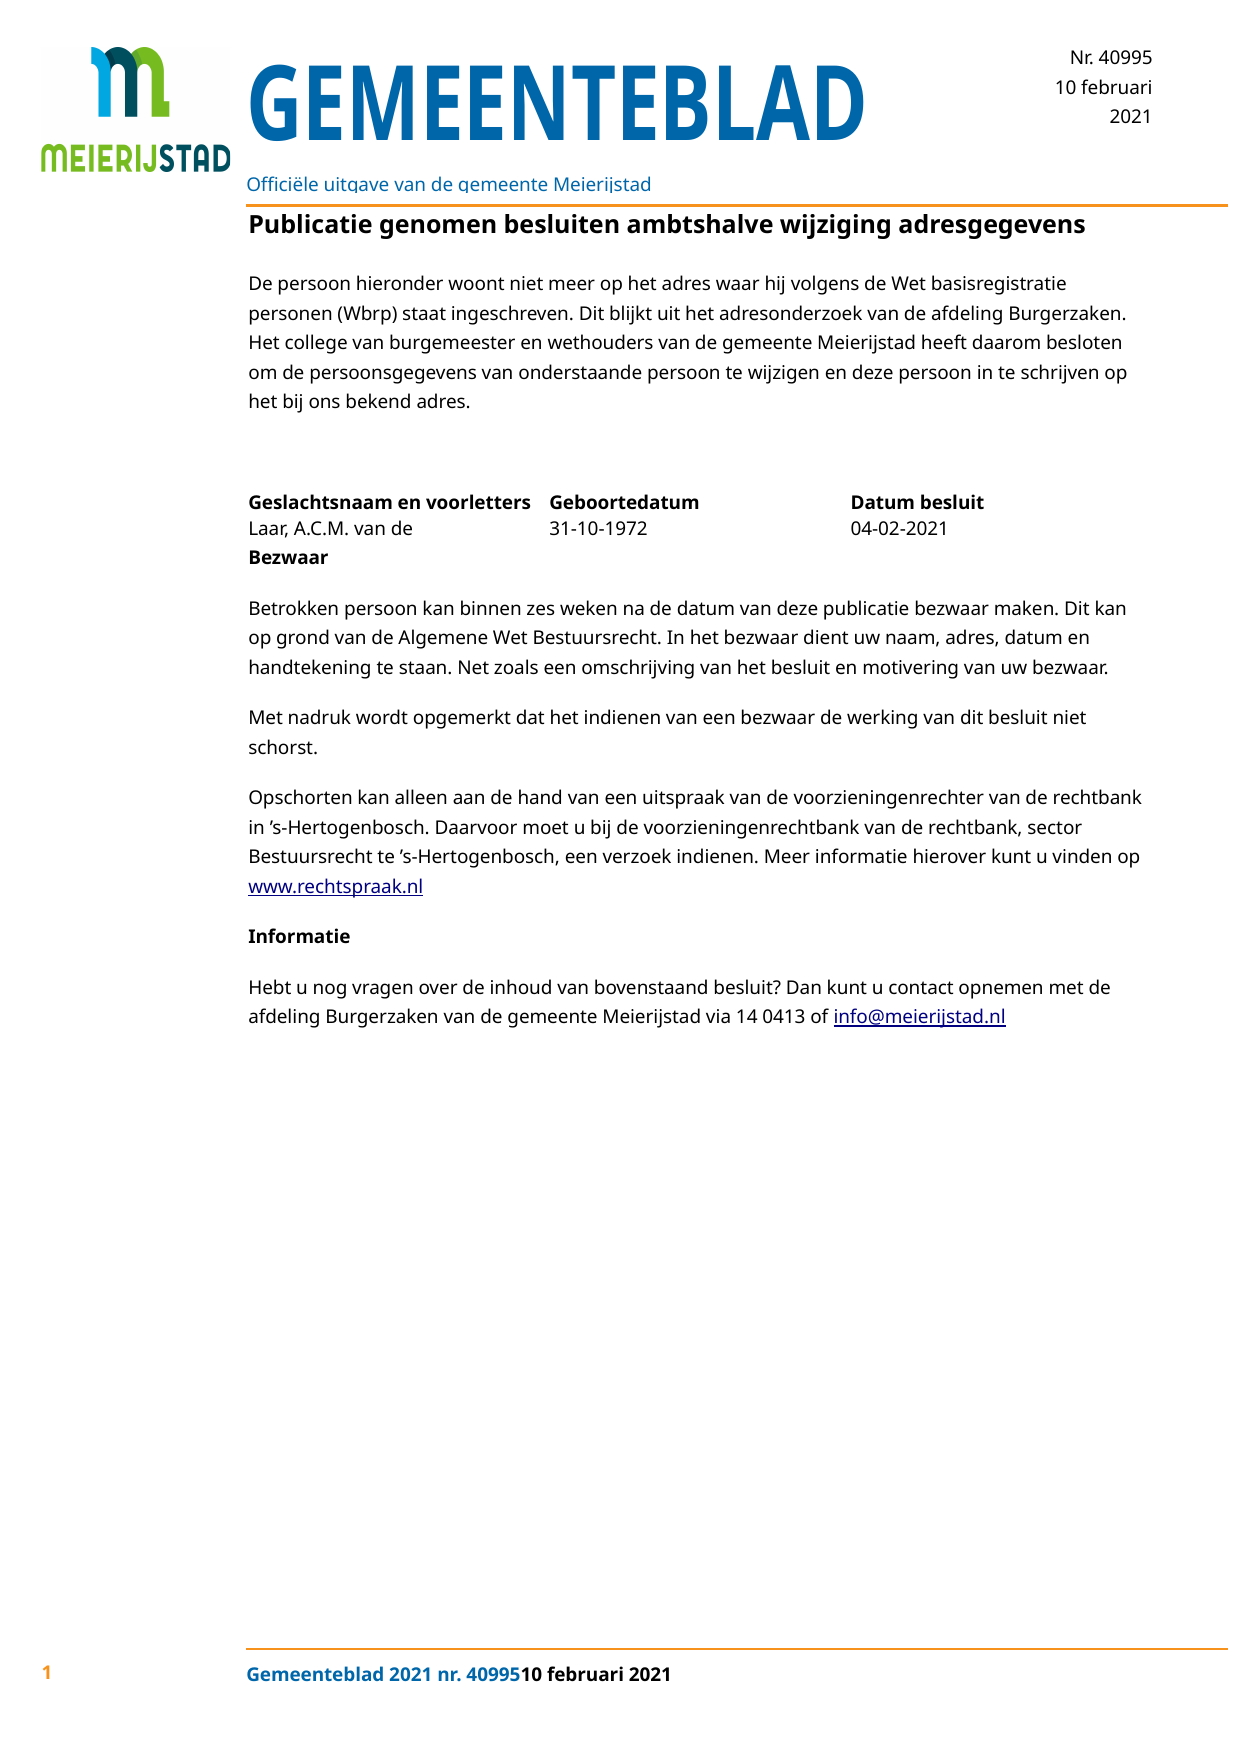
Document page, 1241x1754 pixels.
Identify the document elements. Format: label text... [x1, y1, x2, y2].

table_header Geboortedatum [549, 490, 850, 515]
table_header Datum besluit [850, 490, 1152, 515]
text Publicatie genomen besluiten ambtshalve wijziging adresgegevens [248, 207, 1152, 241]
table_cell Laar, A.C.M. van de [248, 515, 549, 541]
text Opschorten kan alleen aan de hand van een uitspraak van de voorzieningenrechter van de rechtbank in ’s-Hertogenbosch. Daarvoor moet u bij de voorzieningenrechtbank van de rechtbank, sector Bestuursrecht te ’s-Hertogenbosch, een verzoek indienen. Meer informatie hierover kunt u vinden op www.rechtspraak.nl [248, 784, 1152, 899]
picture [41, 47, 231, 172]
text Betrokken persoon kan binnen zes weken na de datum van deze publicatie bezwaar maken. Dit kan op grond van de Algemene Wet Bestuursrecht. In het bezwaar dient uw naam, adres, datum en handtekening te staan. Net zoals een omschrijving van het besluit en motivering van uw bezwaar. [248, 595, 1152, 679]
table_header Geslachtsnaam en voorletters [248, 490, 549, 515]
text Hebt u nog vragen over de inhoud van bovenstaand besluit? Dan kunt u contact opnemen met de afdeling Burgerzaken van de gemeente Meierijstad via 14 0413 of info@meierijstad.nl [248, 974, 1152, 1029]
table_cell 31-10-1972 [549, 515, 850, 541]
text De persoon hieronder woont niet meer op het adres waar hij volgens de Wet basisregistratie personen (Wbrp) staat ingeschreven. Dit blijkt uit het adresonderzoek van de afdeling Burgerzaken. Het college van burgemeester en wethouders van de gemeente Meierijstad heeft daarom besloten om de persoonsgegevens van onderstaande persoon te wijzigen en deze persoon in te schrijven op het bij ons bekend adres. [248, 270, 1152, 414]
table_cell 04-02-2021 [850, 515, 1152, 541]
text Bezwaar [248, 544, 1152, 570]
text Informatie [248, 923, 1152, 949]
text Met nadruk wordt opgemerkt dat het indienen van een bezwaar de werking van dit besluit niet schorst. [248, 704, 1152, 759]
